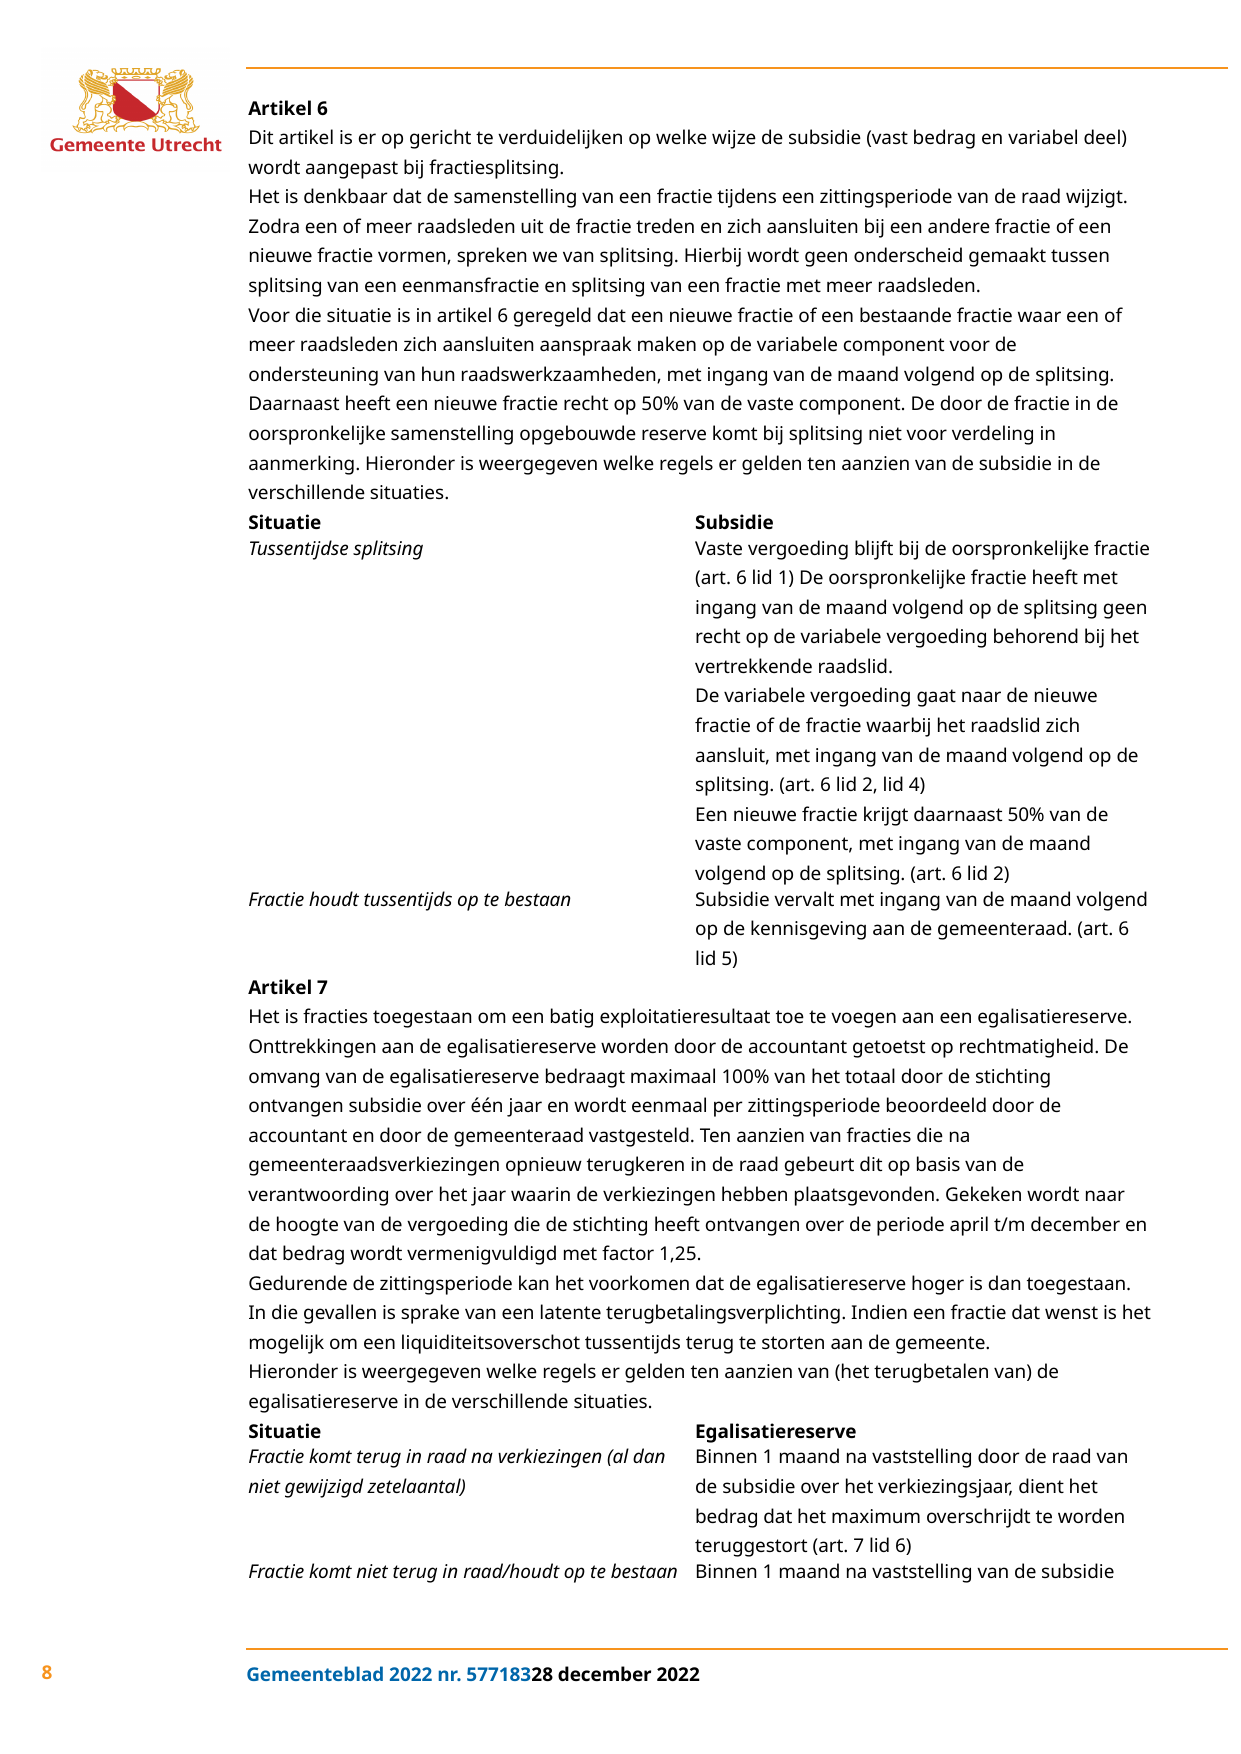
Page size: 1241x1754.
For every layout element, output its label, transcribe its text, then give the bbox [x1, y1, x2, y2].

picture [41, 47, 231, 172]
table_cell Fractie komt terug in raad na verkiezingen (al dan niet gewijzigd zetelaantal) [248, 1444, 695, 1558]
table_header Subsidie [695, 509, 1152, 535]
table_cell Binnen 1 maand na vaststelling door de raad van de subsidie over het verkiezingsjaar, dient het bedrag dat het maximum overschrijdt te worden teruggestort (art. 7 lid 6) [695, 1444, 1152, 1558]
table_cell Subsidie vervalt met ingang van de maand volgend op de kennisgeving aan de gemeenteraad. (art. 6 lid 5) [695, 886, 1152, 971]
text Gedurende de zittingsperiode kan het voorkomen dat de egalisatiereserve hoger is dan toegestaan. In die gevallen is sprake van een latente terugbetalingsverplichting. Indien een fractie dat wenst is het mogelijk om een liquiditeitsoverschot tussentijds terug te storten aan de gemeente. [248, 1270, 1152, 1355]
text Artikel 7 [248, 974, 1152, 1000]
text Hieronder is weergegeven welke regels er gelden ten aanzien van (het terugbetalen van) de egalisatiereserve in de verschillende situaties. [248, 1359, 1152, 1414]
text Het is fracties toegestaan om een batig exploitatieresultaat toe te voegen aan een egalisatiereserve. Onttrekkingen aan de egalisatiereserve worden door de accountant getoetst op rechtmatigheid. De omvang van de egalisatiereserve bedraagt maximaal 100% van het totaal door de stichting ontvangen subsidie over één jaar en wordt eenmaal per zittingsperiode beoordeeld door de accountant en door de gemeenteraad vastgesteld. Ten aanzien van fracties die na gemeenteraadsverkiezingen opnieuw terugkeren in de raad gebeurt dit op basis van de verantwoording over het jaar waarin de verkiezingen hebben plaatsgevonden. Gekeken wordt naar de hoogte van de vergoeding die de stichting heeft ontvangen over de periode april t/m december en dat bedrag wordt vermenigvuldigd met factor 1,25. [248, 1004, 1152, 1266]
text Artikel 6 [248, 95, 1152, 121]
table_cell Tussentijdse splitsing [248, 535, 695, 886]
text Dit artikel is er op gericht te verduidelijken op welke wijze de subsidie (vast bedrag en variabel deel) wordt aangepast bij fractiesplitsing. [248, 124, 1152, 180]
table_cell Vaste vergoeding blijft bij de oorspronkelijke fractie (art. 6 lid 1) De oorspronkelijke fractie heeft met ingang van de maand volgend op de splitsing geen recht op de variabele vergoeding behorend bij het vertrekkende raadslid. De variabele vergoeding gaat naar de nieuwe fractie of de fractie waarbij het raadslid zich aansluit, met ingang van de maand volgend op de splitsing. (art. 6 lid 2, lid 4) Een nieuwe fractie krijgt daarnaast 50% van de vaste component, met ingang van de maand volgend op de splitsing. (art. 6 lid 2) [695, 535, 1152, 886]
table_cell Binnen 1 maand na vaststelling van de subsidie [695, 1558, 1152, 1584]
text Voor die situatie is in artikel 6 geregeld dat een nieuwe fractie of een bestaande fractie waar een of meer raadsleden zich aansluiten aanspraak maken op de variabele component voor de ondersteuning van hun raadswerkzaamheden, met ingang van de maand volgend op de splitsing. Daarnaast heeft een nieuwe fractie recht op 50% van de vaste component. De door de fractie in de oorspronkelijke samenstelling opgebouwde reserve komt bij splitsing niet voor verdeling in aanmerking. Hieronder is weergegeven welke regels er gelden ten aanzien van de subsidie in de verschillende situaties. [248, 302, 1152, 505]
table_cell Fractie komt niet terug in raad/houdt op te bestaan [248, 1558, 695, 1584]
table_cell Fractie houdt tussentijds op te bestaan [248, 886, 695, 971]
table_header Situatie [248, 509, 695, 535]
table_header Egalisatiereserve [695, 1418, 1152, 1444]
text Het is denkbaar dat de samenstelling van een fractie tijdens een zittingsperiode van de raad wijzigt. Zodra een of meer raadsleden uit de fractie treden en zich aansluiten bij een andere fractie of een nieuwe fractie vormen, spreken we van splitsing. Hierbij wordt geen onderscheid gemaakt tussen splitsing van een eenmansfractie en splitsing van een fractie met meer raadsleden. [248, 183, 1152, 298]
table_header Situatie [248, 1418, 695, 1444]
